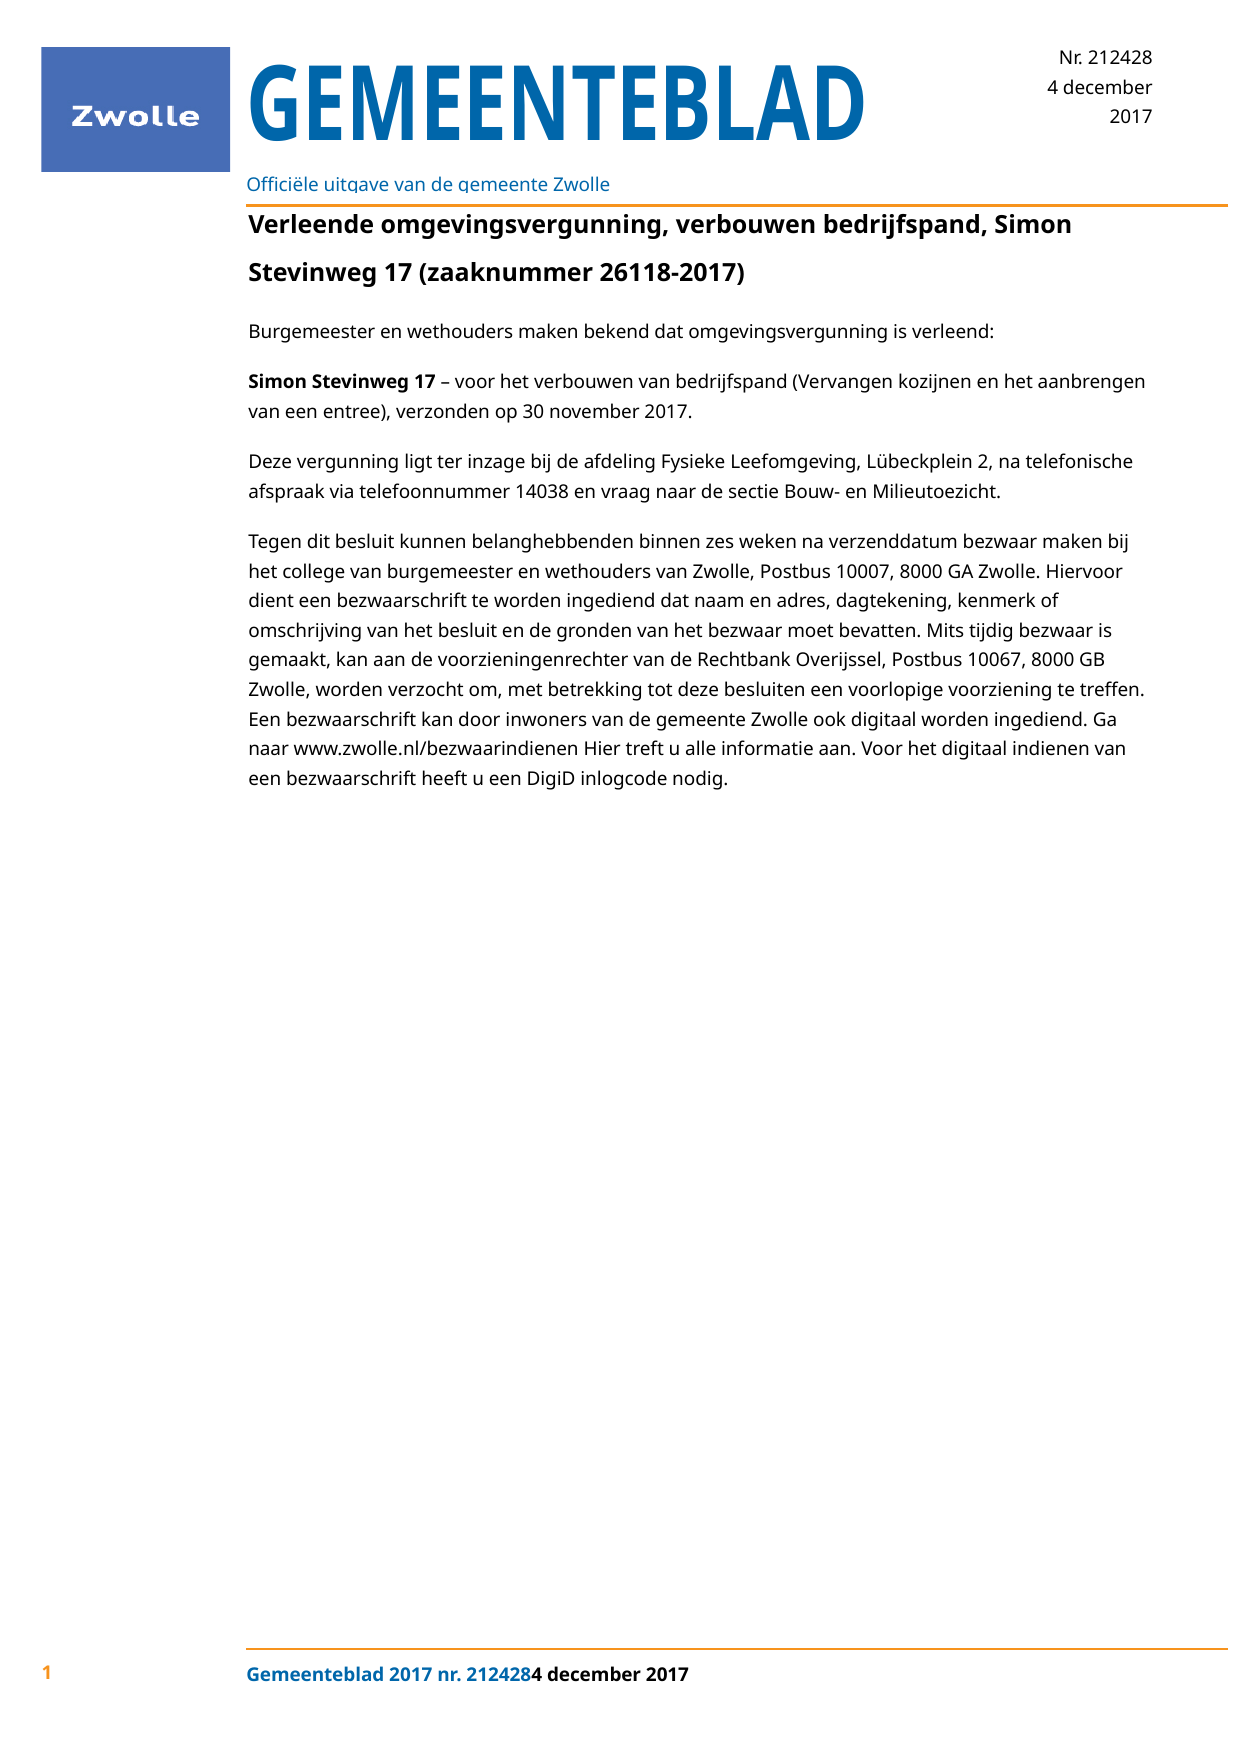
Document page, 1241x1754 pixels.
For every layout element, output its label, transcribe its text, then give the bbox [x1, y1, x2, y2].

picture [41, 47, 231, 172]
text Verleende omgevingsvergunning, verbouwen bedrijfspand, Simon Stevinweg 17 (zaaknummer 26118-2017) [248, 207, 1152, 288]
text Burgemeester en wethouders maken bekend dat omgevingsvergunning is verleend: [248, 318, 1152, 344]
text Deze vergunning ligt ter inzage bij de afdeling Fysieke Leefomgeving, Lübeckplein 2, na telefonische afspraak via telefoonnummer 14038 en vraag naar de sectie Bouw- en Milieutoezicht. [248, 448, 1152, 504]
text Tegen dit besluit kunnen belanghebbenden binnen zes weken na verzenddatum bezwaar maken bij het college van burgemeester en wethouders van Zwolle, Postbus 10007, 8000 GA Zwolle. Hiervoor dient een bezwaarschrift te worden ingediend dat naam en adres, dagtekening, kenmerk of omschrijving van het besluit en de gronden van het bezwaar moet bevatten. Mits tijdig bezwaar is gemaakt, kan aan de voorzieningenrechter van de Rechtbank Overijssel, Postbus 10067, 8000 GB Zwolle, worden verzocht om, met betrekking tot deze besluiten een voorlopige voorziening te treffen. Een bezwaarschrift kan door inwoners van de gemeente Zwolle ook digitaal worden ingediend. Ga naar www.zwolle.nl/bezwaarindienen Hier treft u alle informatie aan. Voor het digitaal indienen van een bezwaarschrift heeft u een DigiD inlogcode nodig. [248, 528, 1152, 791]
text Simon Stevinweg 17 – voor het verbouwen van bedrijfspand (Vervangen kozijnen en het aanbrengen van een entree), verzonden op 30 november 2017. [248, 368, 1152, 424]
